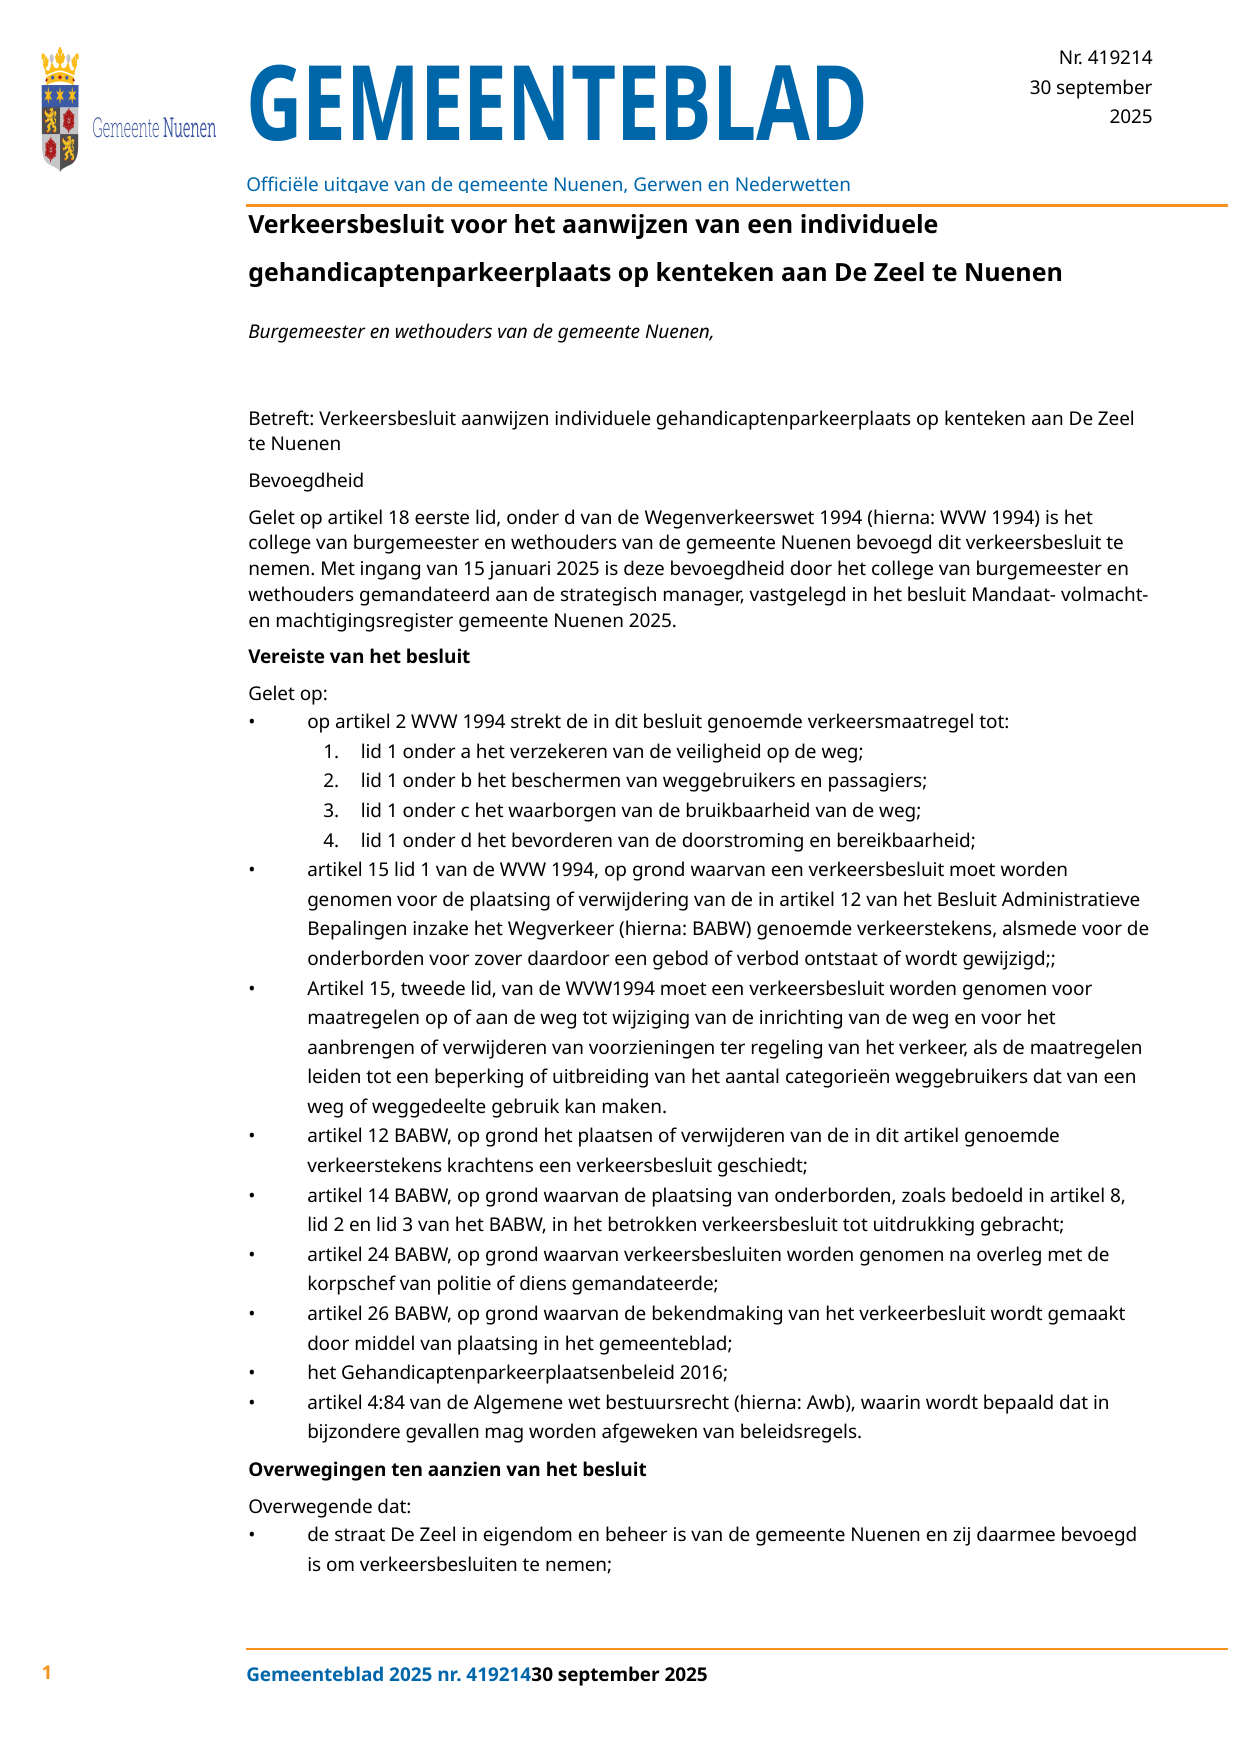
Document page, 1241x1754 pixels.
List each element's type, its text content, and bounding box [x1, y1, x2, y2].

list artikel 24 BABW, op grond waarvan verkeersbesluiten worden genomen na overleg met de korpschef van politie of diens gemandateerde; [248, 1241, 1152, 1296]
text Overwegende dat: [248, 1493, 1152, 1519]
list artikel 12 BABW, op grond het plaatsen of verwijderen van de in dit artikel genoemde verkeerstekens krachtens een verkeersbesluit geschiedt; [248, 1123, 1152, 1178]
text Burgemeester en wethouders van de gemeente Nuenen, [248, 318, 1152, 344]
text Betreft: Verkeersbesluit aanwijzen individuele gehandicaptenparkeerplaats op kenteken aan De Zeel te Nuenen [248, 405, 1152, 456]
list artikel 15 lid 1 van de WVW 1994, op grond waarvan een verkeersbesluit moet worden genomen voor de plaatsing of verwijdering van de in artikel 12 van het Besluit Administratieve Bepalingen inzake het Wegverkeer (hierna: BABW) genoemde verkeerstekens, alsmede voor de onderborden voor zover daardoor een gebod of verbod ontstaat of wordt gewijzigd;; [248, 856, 1152, 971]
list Artikel 15, tweede lid, van de WVW1994 moet een verkeersbesluit worden genomen voor maatregelen op of aan de weg tot wijziging van de inrichting van de weg en voor het aanbrengen of verwijderen van voorzieningen ter regeling van het verkeer, als de maatregelen leiden tot een beperking of uitbreiding van het aantal categorieën weggebruikers dat van een weg of weggedeelte gebruik kan maken. [248, 975, 1152, 1119]
text Overwegingen ten aanzien van het besluit [248, 1456, 1152, 1482]
list de straat De Zeel in eigendom en beheer is van de gemeente Nuenen en zij daarmee bevoegd is om verkeersbesluiten te nemen; [248, 1521, 1152, 1577]
list lid 1 onder a het verzekeren van de veiligheid op de weg; [323, 738, 1152, 764]
list artikel 14 BABW, op grond waarvan de plaatsing van onderborden, zoals bedoeld in artikel 8, lid 2 en lid 3 van het BABW, in het betrokken verkeersbesluit tot uitdrukking gebracht; [248, 1182, 1152, 1237]
list artikel 26 BABW, op grond waarvan de bekendmaking van het verkeerbesluit wordt gemaakt door middel van plaatsing in het gemeenteblad; [248, 1300, 1152, 1355]
list lid 1 onder b het beschermen van weggebruikers en passagiers; [323, 768, 1152, 793]
text Gelet op artikel 18 eerste lid, onder d van de Wegenverkeerswet 1994 (hierna: WVW 1994) is het college van burgemeester en wethouders van de gemeente Nuenen bevoegd dit verkeersbesluit te nemen. Met ingang van 15 januari 2025 is deze bevoegdheid door het college van burgemeester en wethouders gemandateerd aan de strategisch manager, vastgelegd in het besluit Mandaat- volmacht- en machtigingsregister gemeente Nuenen 2025. [248, 504, 1152, 632]
text Verkeersbesluit voor het aanwijzen van een individuele gehandicaptenparkeerplaats op kenteken aan De Zeel te Nuenen [248, 207, 1152, 288]
text Vereiste van het besluit [248, 643, 1152, 669]
list artikel 4:84 van de Algemene wet bestuursrecht (hierna: Awb), waarin wordt bepaald dat in bijzondere gevallen mag worden afgeweken van beleidsregels. [248, 1389, 1152, 1444]
text Gelet op: [248, 680, 1152, 706]
list het Gehandicaptenparkeerplaatsenbeleid 2016; [248, 1359, 1152, 1385]
list op artikel 2 WVW 1994 strekt de in dit besluit genoemde verkeersmaatregel tot: [248, 708, 1152, 734]
list lid 1 onder c het waarborgen van de bruikbaarheid van de weg; [323, 797, 1152, 823]
text Bevoegdheid [248, 467, 1152, 493]
list lid 1 onder d het bevorderen van de doorstroming en bereikbaarheid; [323, 827, 1152, 852]
picture [41, 47, 231, 172]
